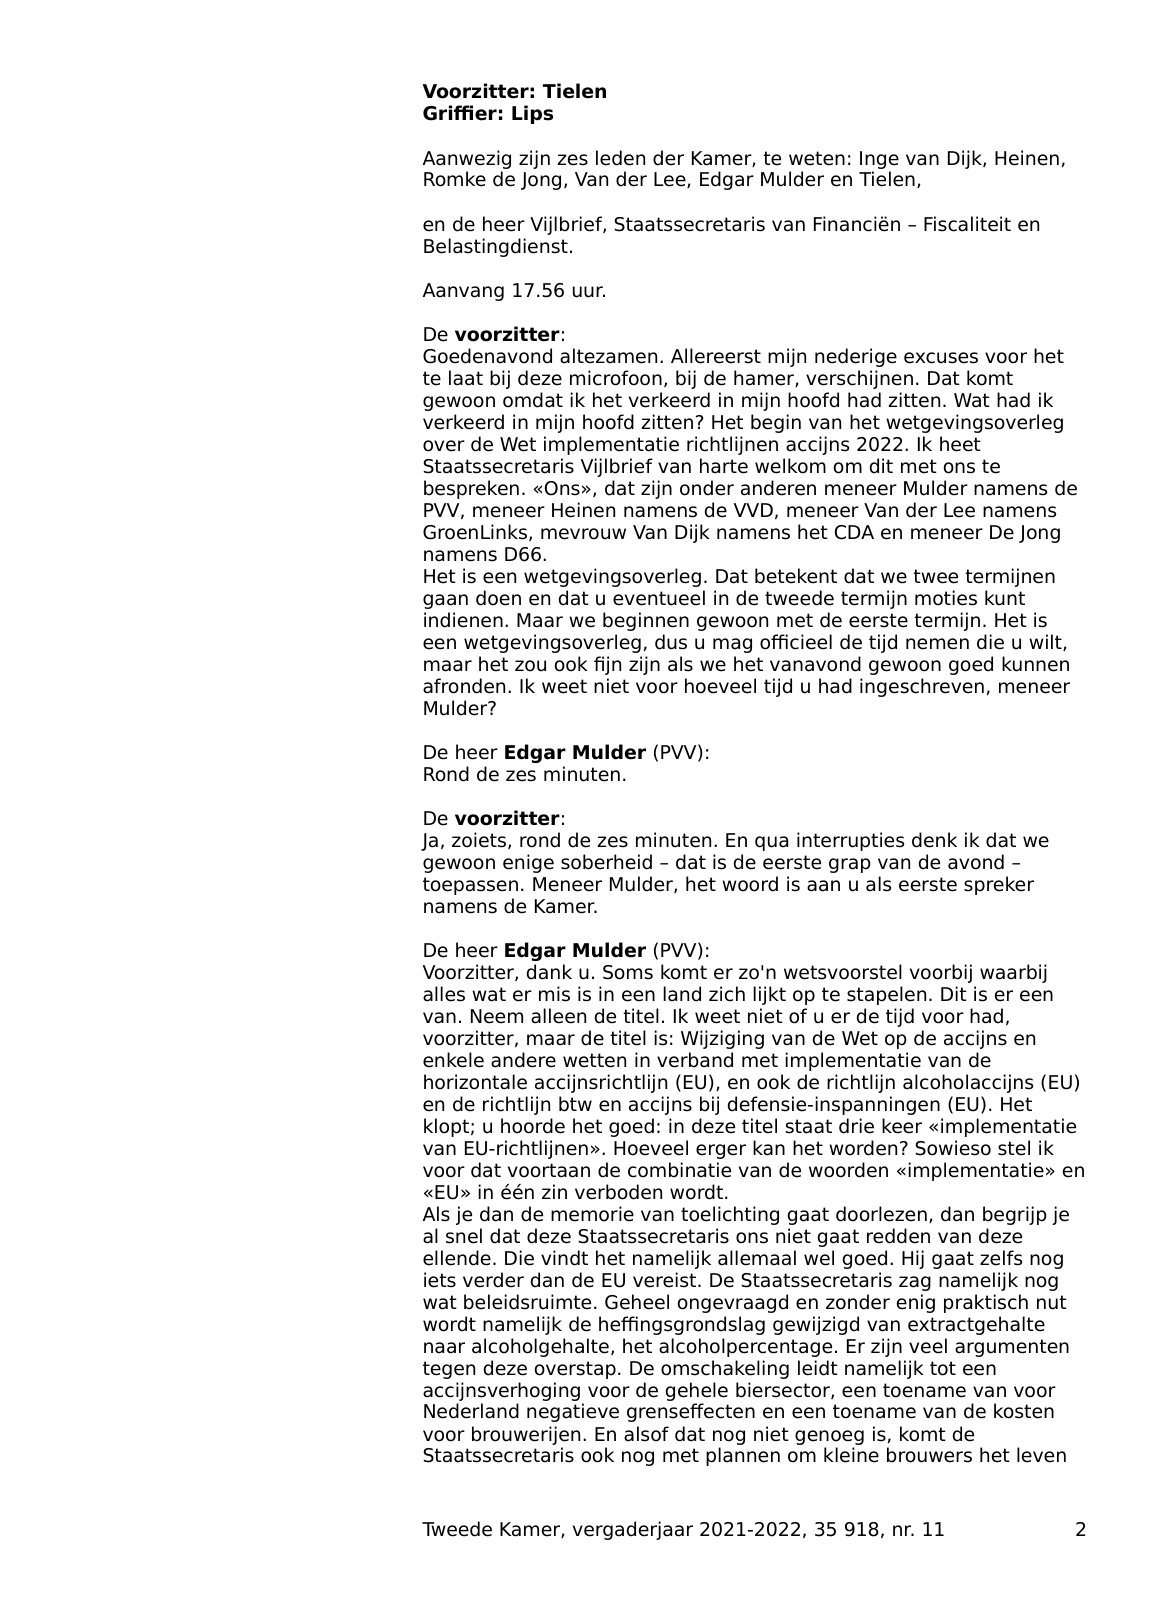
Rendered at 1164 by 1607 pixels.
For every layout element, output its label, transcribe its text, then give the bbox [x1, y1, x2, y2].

text Aanvang 17.56 uur. [422, 280, 1087, 302]
text Rond de zes minuten. [422, 764, 1087, 786]
text Goedenavond altezamen. Allereerst mijn nederige excuses voor het te laat bij deze microfoon, bij de hamer, verschijnen. Dat komt gewoon omdat ik het verkeerd in mijn hoofd had zitten. Wat had ik verkeerd in mijn hoofd zitten? Het begin van het wetgevingsoverleg over de Wet implementatie richtlijnen accijns 2022. Ik heet Staatssecretaris Vijlbrief van harte welkom om dit met ons te bespreken. «Ons», dat zijn onder anderen meneer Mulder namens de PVV, meneer Heinen namens de VVD, meneer Van der Lee namens GroenLinks, mevrouw Van Dijk namens het CDA en meneer De Jong namens D66. [422, 346, 1087, 566]
text De heer Edgar Mulder (PVV): [422, 940, 1087, 962]
text Het is een wetgevingsoverleg. Dat betekent dat we twee termijnen gaan doen en dat u eventueel in de tweede termijn moties kunt indienen. Maar we beginnen gewoon met de eerste termijn. Het is een wetgevingsoverleg, dus u mag officieel de tijd nemen die u wilt, maar het zou ook fijn zijn als we het vanavond gewoon goed kunnen afronden. Ik weet niet voor hoeveel tijd u had ingeschreven, meneer Mulder? [422, 566, 1087, 719]
text Als je dan de memorie van toelichting gaat doorlezen, dan begrijp je al snel dat deze Staatssecretaris ons niet gaat redden van deze ellende. Die vindt het namelijk allemaal wel goed. Hij gaat zelfs nog iets verder dan de EU vereist. De Staatssecretaris zag namelijk nog wat beleidsruimte. Geheel ongevraagd en zonder enig praktisch nut wordt namelijk de heffingsgrondslag gewijzigd van extractgehalte naar alcoholgehalte, het alcoholpercentage. Er zijn veel argumenten tegen deze overstap. De omschakeling leidt namelijk tot een accijnsverhoging voor de gehele biersector, een toename van voor Nederland negatieve grenseffecten en een toename van de kosten voor brouwerijen. En alsof dat nog niet genoeg is, komt de Staatssecretaris ook nog met plannen om kleine brouwers het leven [422, 1204, 1087, 1467]
text Aanwezig zijn zes leden der Kamer, te weten: Inge van Dijk, Heinen, Romke de Jong, Van der Lee, Edgar Mulder en Tielen, [422, 147, 1087, 191]
text Griffier: Lips [422, 103, 1087, 125]
text Voorzitter, dank u. Soms komt er zo'n wetsvoorstel voorbij waarbij alles wat er mis is in een land zich lijkt op te stapelen. Dit is er een van. Neem alleen de titel. Ik weet niet of u er de tijd voor had, voorzitter, maar de titel is: Wijziging van de Wet op de accijns en enkele andere wetten in verband met implementatie van de horizontale accijnsrichtlijn (EU), en ook de richtlijn alcoholaccijns (EU) en de richtlijn btw en accijns bij defensie-inspanningen (EU). Het klopt; u hoorde het goed: in deze titel staat drie keer «implementatie van EU-richtlijnen». Hoeveel erger kan het worden? Sowieso stel ik voor dat voortaan de combinatie van de woorden «implementatie» en «EU» in één zin verboden wordt. [422, 962, 1087, 1204]
text De voorzitter: [422, 808, 1087, 830]
text De voorzitter: [422, 324, 1087, 346]
text Voorzitter: Tielen [422, 81, 1087, 103]
text De heer Edgar Mulder (PVV): [422, 742, 1087, 764]
text Ja, zoiets, rond de zes minuten. En qua interrupties denk ik dat we gewoon enige soberheid – dat is de eerste grap van de avond – toepassen. Meneer Mulder, het woord is aan u als eerste spreker namens de Kamer. [422, 830, 1087, 918]
text en de heer Vijlbrief, Staatssecretaris van Financiën – Fiscaliteit en Belastingdienst. [422, 213, 1087, 257]
